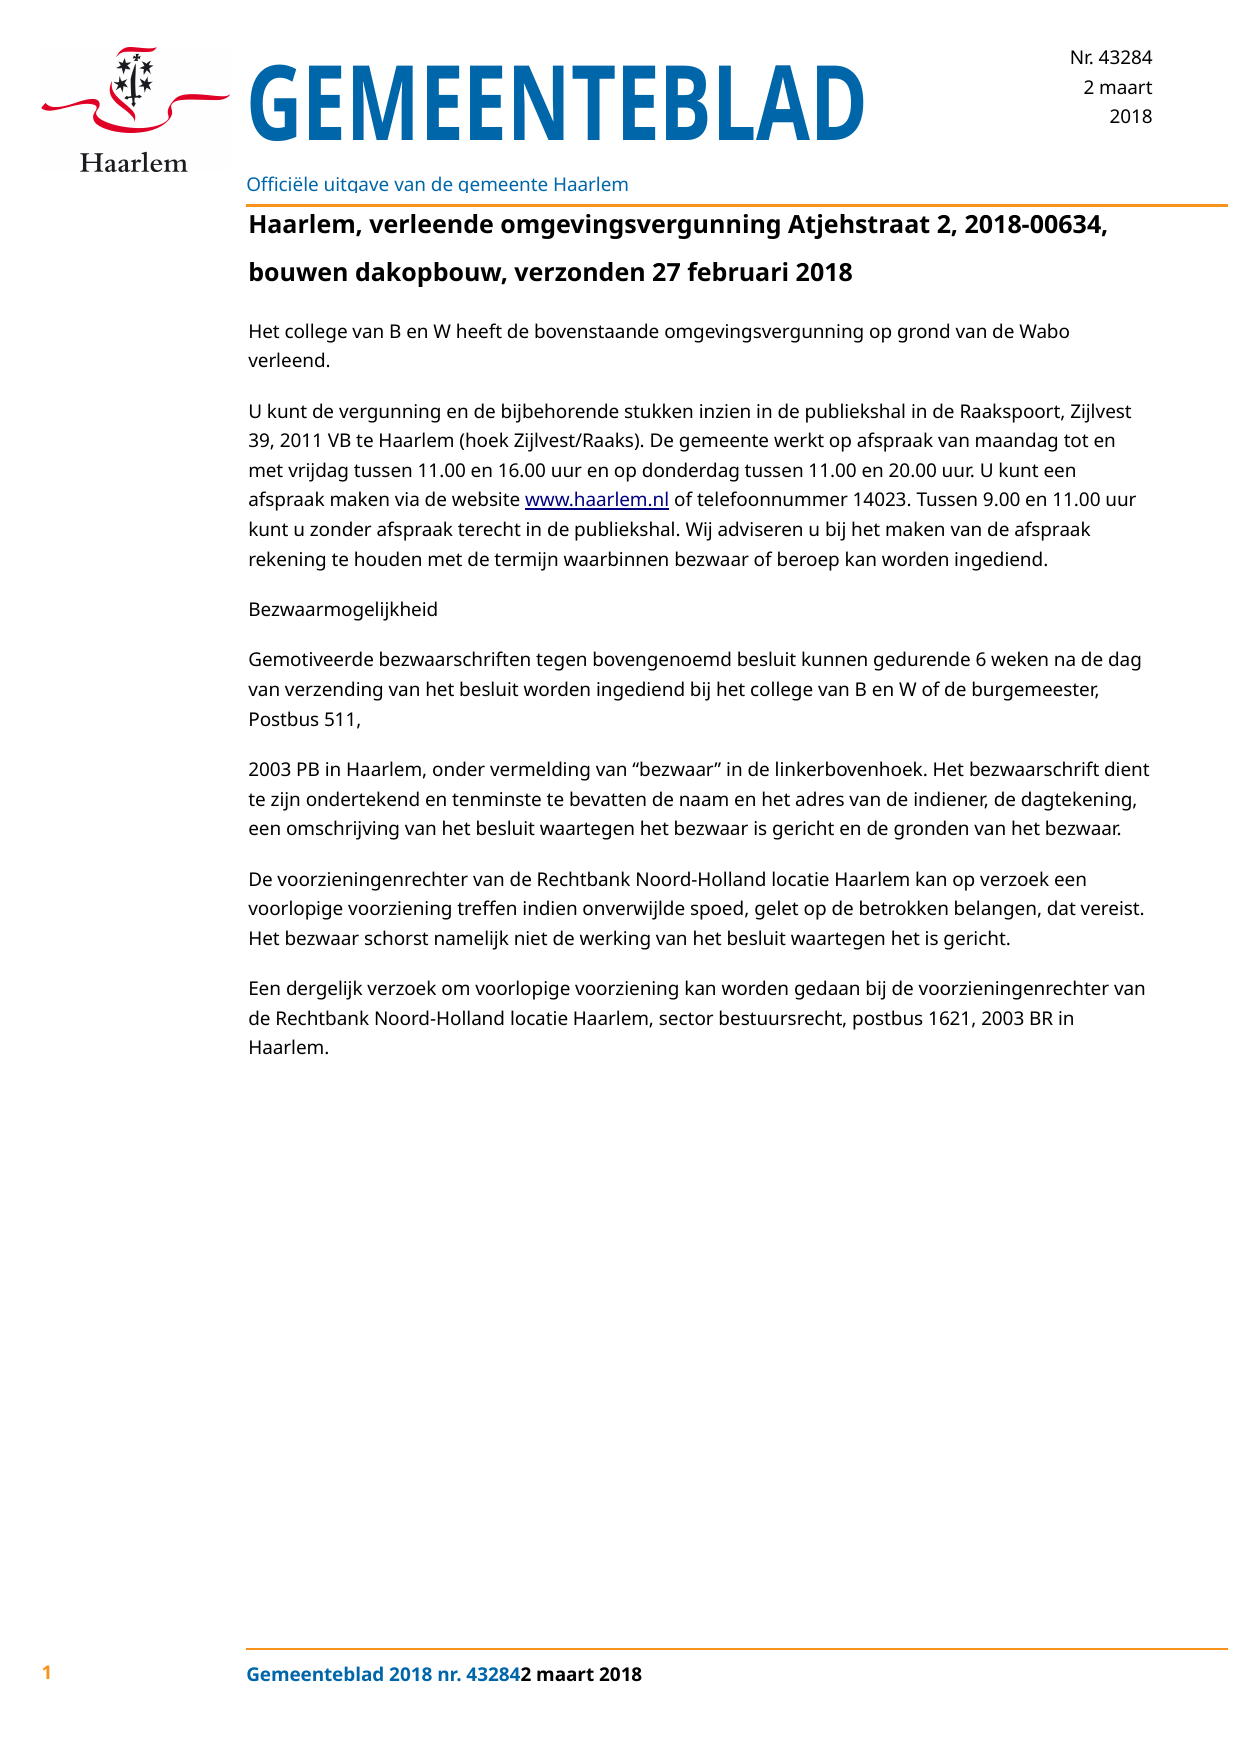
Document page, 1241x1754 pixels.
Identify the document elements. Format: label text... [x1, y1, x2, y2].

text Het college van B en W heeft de bovenstaande omgevingsvergunning op grond van de Wabo verleend. [248, 318, 1152, 373]
text Gemotiveerde bezwaarschriften tegen bovengenoemd besluit kunnen gedurende 6 weken na de dag van verzending van het besluit worden ingediend bij het college van B en W of de burgemeester, Postbus 511, [248, 647, 1152, 732]
picture [41, 47, 231, 172]
text Haarlem, verleende omgevingsvergunning Atjehstraat 2, 2018-00634, bouwen dakopbouw, verzonden 27 februari 2018 [248, 207, 1152, 288]
text Bezwaarmogelijkheid [248, 596, 1152, 622]
text De voorzieningenrechter van de Rechtbank Noord-Holland locatie Haarlem kan op verzoek een voorlopige voorziening treffen indien onverwijlde spoed, gelet op de betrokken belangen, dat vereist. Het bezwaar schorst namelijk niet de werking van het besluit waartegen het is gericht. [248, 866, 1152, 951]
text Een dergelijk verzoek om voorlopige voorziening kan worden gedaan bij de voorzieningenrechter van de Rechtbank Noord-Holland locatie Haarlem, sector bestuursrecht, postbus 1621, 2003 BR in Haarlem. [248, 975, 1152, 1060]
text U kunt de vergunning en de bijbehorende stukken inzien in de publiekshal in de Raakspoort, Zijlvest 39, 2011 VB te Haarlem (hoek Zijlvest/Raaks). De gemeente werkt op afspraak van maandag tot en met vrijdag tussen 11.00 en 16.00 uur en op donderdag tussen 11.00 en 20.00 uur. U kunt een afspraak maken via de website www.haarlem.nl of telefoonnummer 14023. Tussen 9.00 en 11.00 uur kunt u zonder afspraak terecht in de publiekshal. Wij adviseren u bij het maken van de afspraak rekening te houden met de termijn waarbinnen bezwaar of beroep kan worden ingediend. [248, 398, 1152, 572]
text 2003 PB in Haarlem, onder vermelding van “bezwaar” in de linkerbovenhoek. Het bezwaarschrift dient te zijn ondertekend en tenminste te bevatten de naam en het adres van de indiener, de dagtekening, een omschrijving van het besluit waartegen het bezwaar is gericht en de gronden van het bezwaar. [248, 756, 1152, 841]
